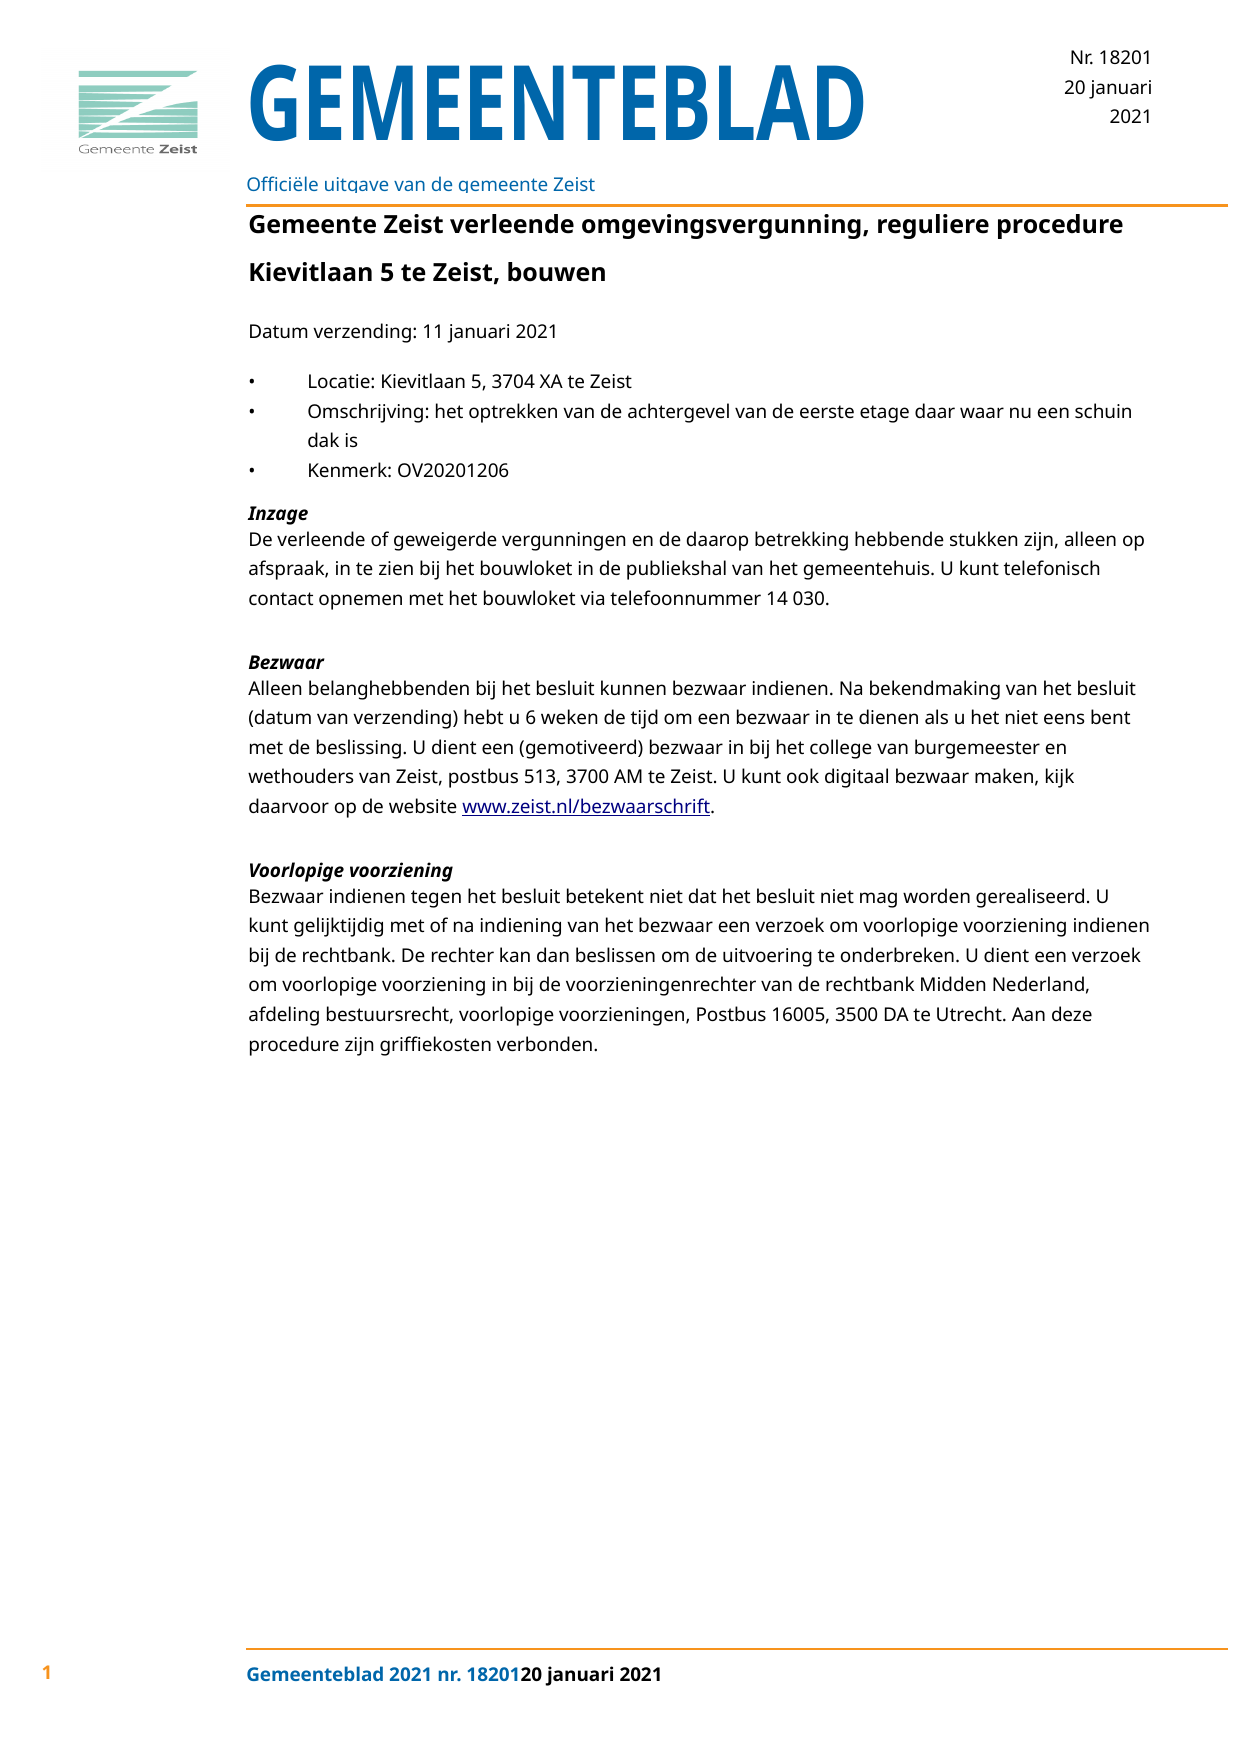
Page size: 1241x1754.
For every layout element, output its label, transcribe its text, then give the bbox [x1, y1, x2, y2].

list Locatie: Kievitlaan 5, 3704 XA te Zeist [248, 368, 1152, 394]
text Bezwaar indienen tegen het besluit betekent niet dat het besluit niet mag worden gerealiseerd. U kunt gelijktijdig met of na indiening van het bezwaar een verzoek om voorlopige voorziening indienen bij de rechtbank. De rechter kan dan beslissen om de uitvoering te onderbreken. U dient een verzoek om voorlopige voorziening in bij de voorzieningenrechter van de rechtbank Midden Nederland, afdeling bestuursrecht, voorlopige voorzieningen, Postbus 16005, 3500 DA te Utrecht. Aan deze procedure zijn griffiekosten verbonden. [248, 883, 1152, 1056]
list Kenmerk: OV20201206 [248, 457, 1152, 483]
text Bezwaar [248, 649, 1152, 675]
text Datum verzending: 11 januari 2021 [248, 318, 1152, 344]
picture [41, 47, 231, 172]
list Omschrijving: het optrekken van de achtergevel van de eerste etage daar waar nu een schuin dak is [248, 398, 1152, 453]
text Alleen belanghebbenden bij het besluit kunnen bezwaar indienen. Na bekendmaking van het besluit (datum van verzending) hebt u 6 weken de tijd om een bezwaar in te dienen als u het niet eens bent met de beslissing. U dient een (gemotiveerd) bezwaar in bij het college van burgemeester en wethouders van Zeist, postbus 513, 3700 AM te Zeist. U kunt ook digitaal bezwaar maken, kijk daarvoor op de website www.zeist.nl/bezwaarschrift. [248, 675, 1152, 819]
text Voorlopige voorziening [248, 857, 1152, 883]
text Inzage [248, 500, 1152, 526]
text Gemeente Zeist verleende omgevingsvergunning, reguliere procedure Kievitlaan 5 te Zeist, bouwen [248, 207, 1152, 288]
text De verleende of geweigerde vergunningen en de daarop betrekking hebbende stukken zijn, alleen op afspraak, in te zien bij het bouwloket in de publiekshal van het gemeentehuis. U kunt telefonisch contact opnemen met het bouwloket via telefoonnummer 14 030. [248, 526, 1152, 611]
